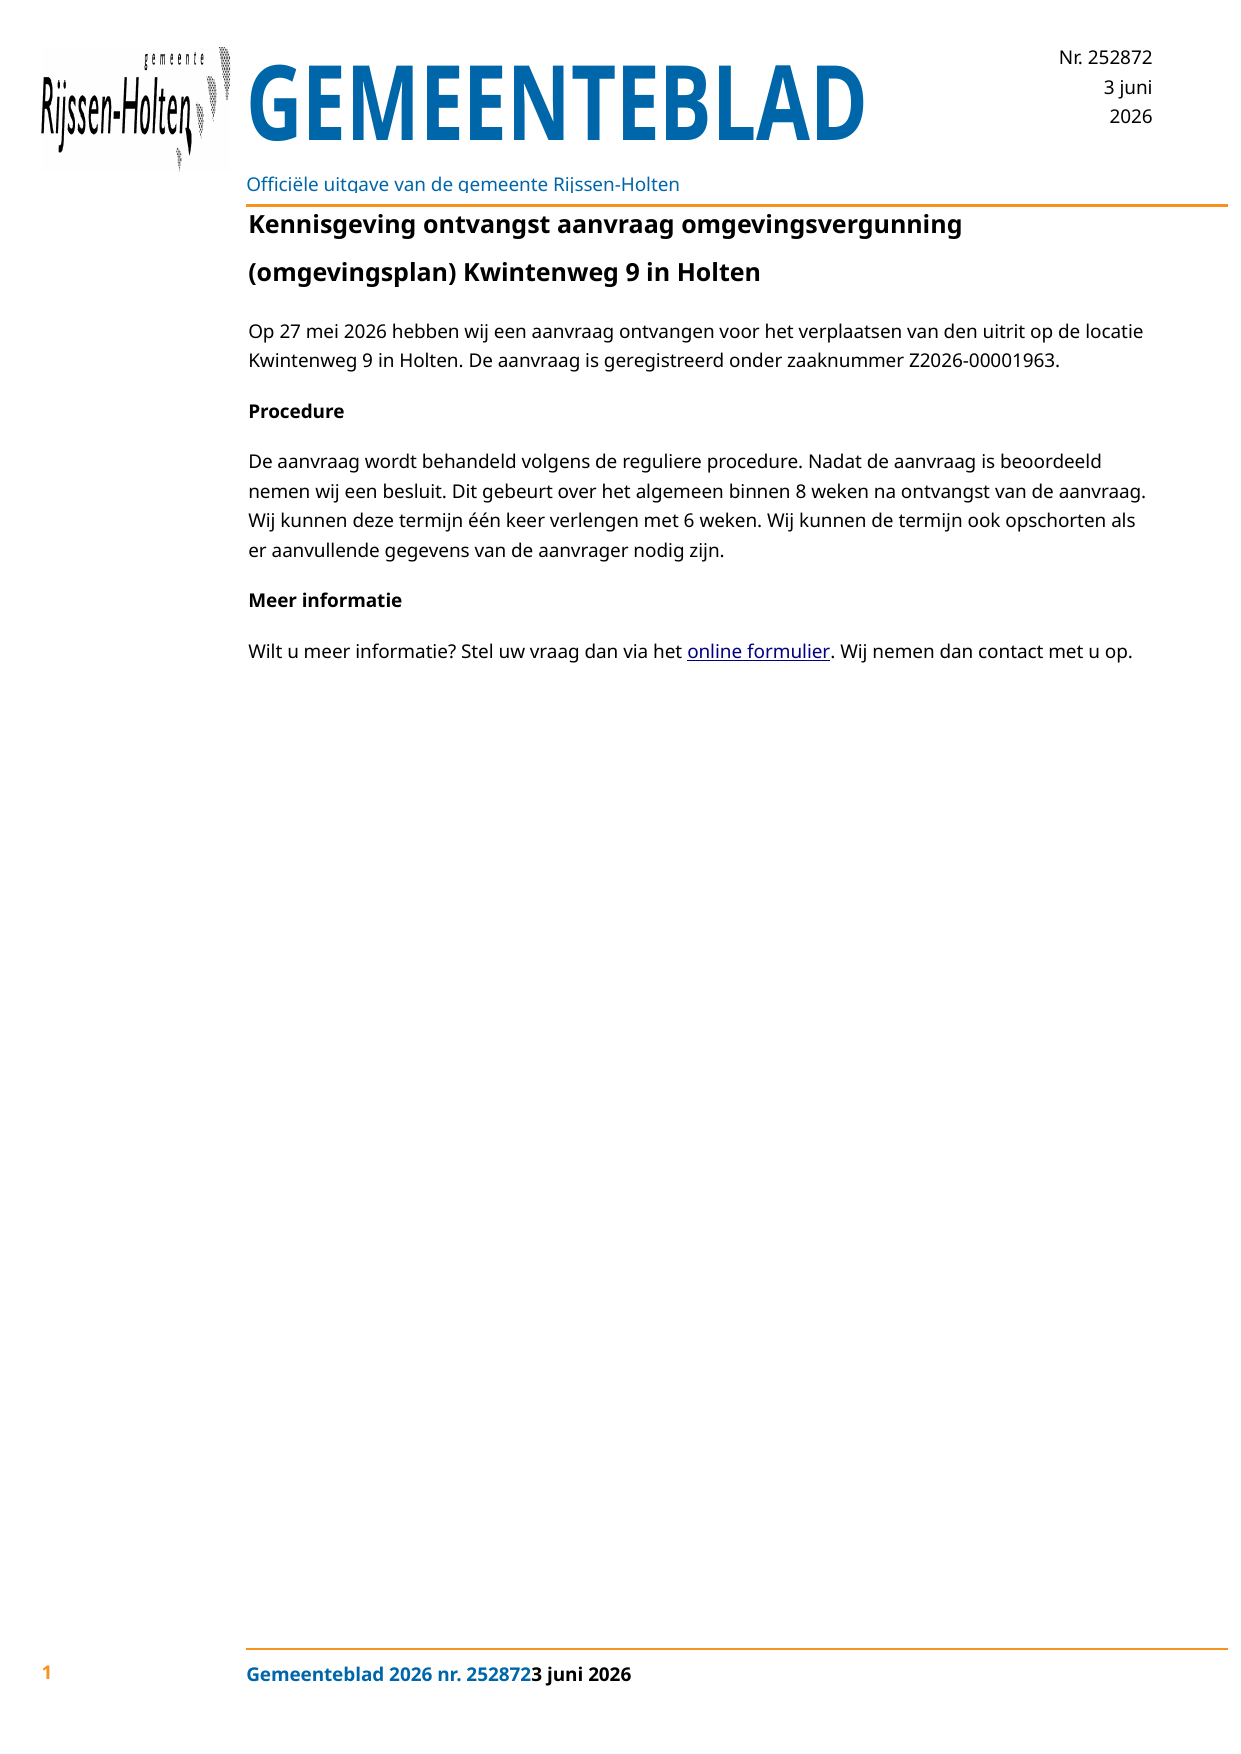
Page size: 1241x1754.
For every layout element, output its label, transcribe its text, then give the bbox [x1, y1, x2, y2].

text Wilt u meer informatie? Stel uw vraag dan via het online formulier. Wij nemen dan contact met u op. [248, 638, 1152, 664]
text Meer informatie [248, 587, 1152, 613]
text De aanvraag wordt behandeld volgens de reguliere procedure. Nadat de aanvraag is beoordeeld nemen wij een besluit. Dit gebeurt over het algemeen binnen 8 weken na ontvangst van de aanvraag. Wij kunnen deze termijn één keer verlengen met 6 weken. Wij kunnen de termijn ook opschorten als er aanvullende gegevens van de aanvrager nodig zijn. [248, 448, 1152, 563]
picture [41, 47, 231, 172]
text Op 27 mei 2026 hebben wij een aanvraag ontvangen voor het verplaatsen van den uitrit op de locatie Kwintenweg 9 in Holten. De aanvraag is geregistreerd onder zaaknummer Z2026-00001963. [248, 318, 1152, 373]
text Procedure [248, 398, 1152, 424]
text Kennisgeving ontvangst aanvraag omgevingsvergunning (omgevingsplan) Kwintenweg 9 in Holten [248, 207, 1152, 288]
